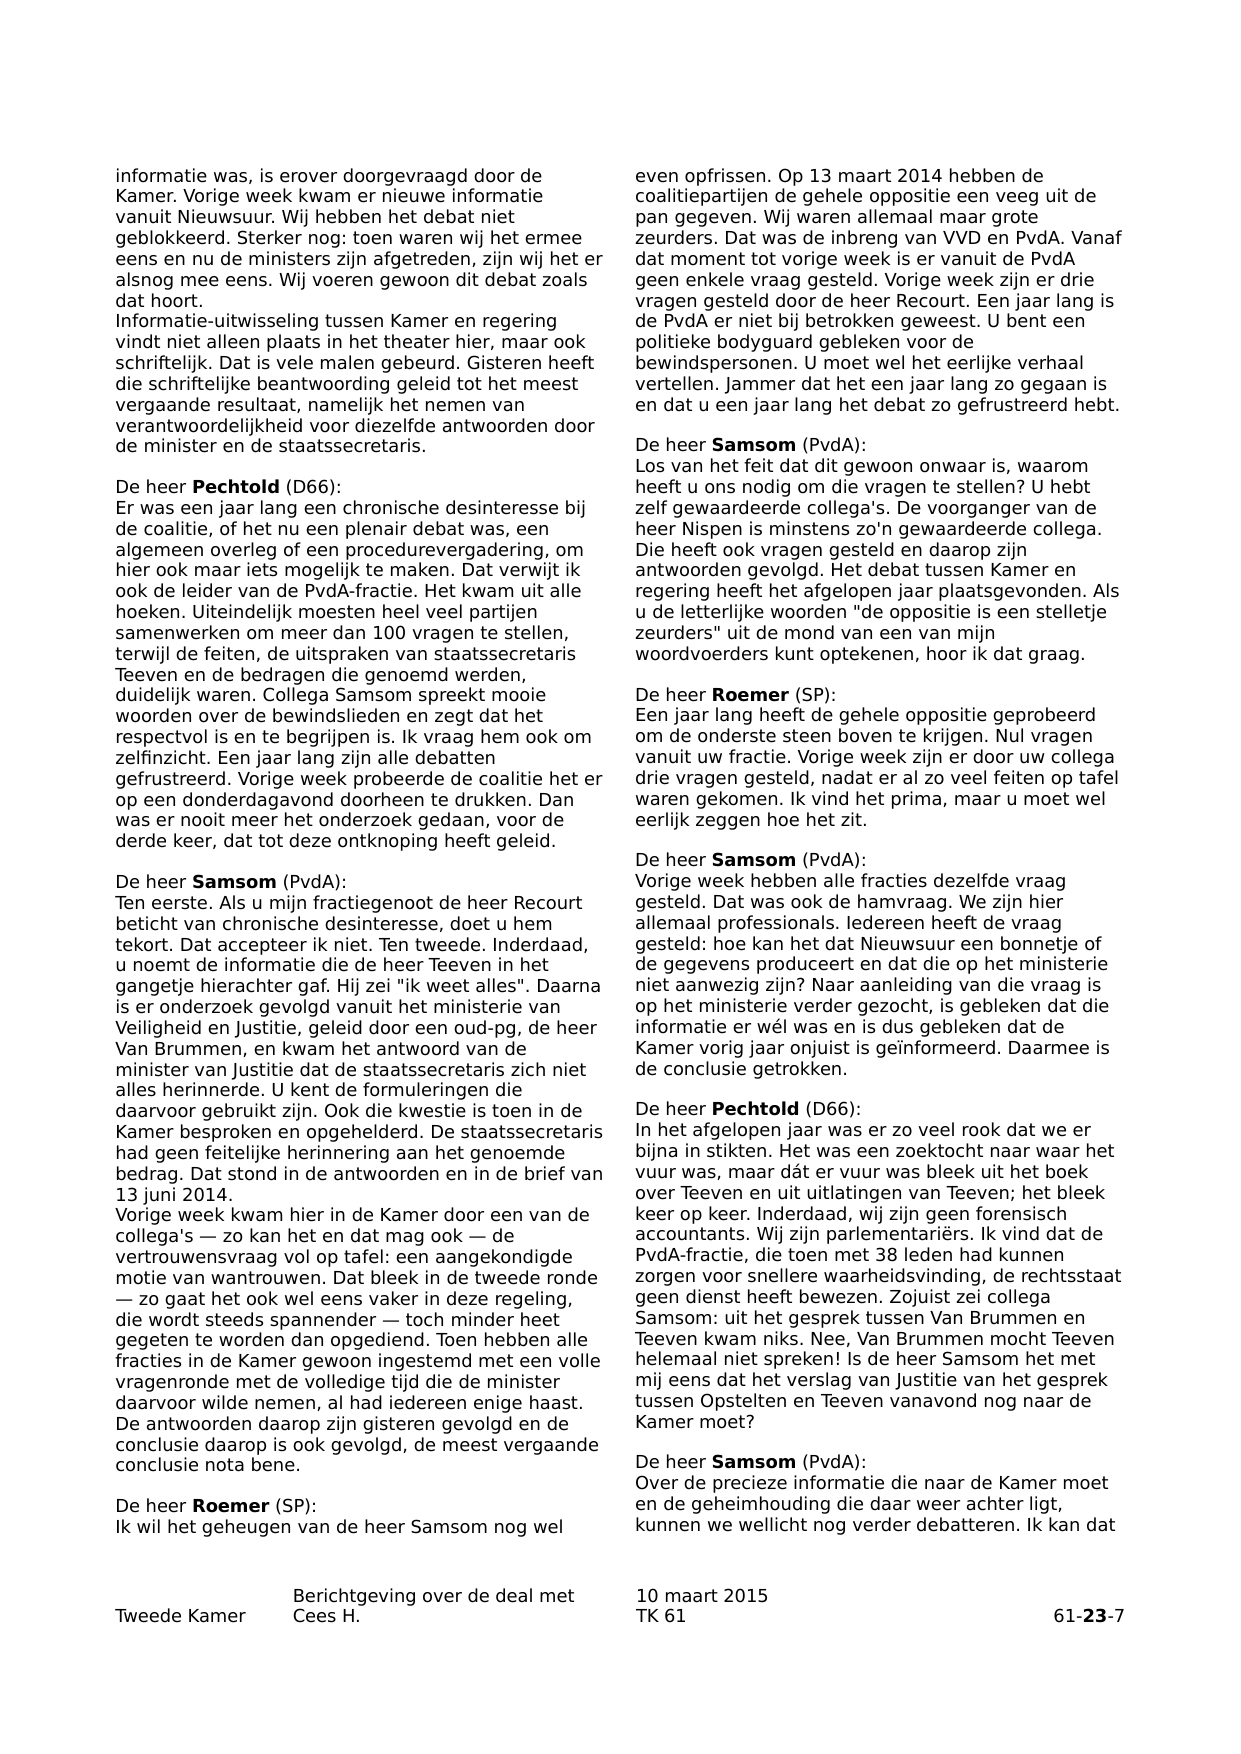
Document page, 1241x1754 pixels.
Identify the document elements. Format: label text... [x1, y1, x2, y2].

text Vorige week kwam hier in de Kamer door een van de collega's — zo kan het en dat mag ook — de vertrouwensvraag vol op tafel: een aangekondigde motie van wantrouwen. Dat bleek in de tweede ronde — zo gaat het ook wel eens vaker in deze regeling, die wordt steeds spannender — toch minder heet gegeten te worden dan opgediend. Toen hebben alle fracties in de Kamer gewoon ingestemd met een volle vragenronde met de volledige tijd die de minister daarvoor wilde nemen, al had iedereen enige haast. De antwoorden daarop zijn gisteren gevolgd en de conclusie daarop is ook gevolgd, de meest vergaande conclusie nota bene. [115, 1205, 605, 1476]
text De heer Samsom (PvdA): [635, 1452, 1125, 1473]
text Over de precieze informatie die naar de Kamer moet en de geheimhouding die daar weer achter ligt, kunnen we wellicht nog verder debatteren. Ik kan dat [635, 1473, 1125, 1536]
text even opfrissen. Op 13 maart 2014 hebben de coalitiepartijen de gehele oppositie een veeg uit de pan gegeven. Wij waren allemaal maar grote zeurders. Dat was de inbreng van VVD en PvdA. Vanaf dat moment tot vorige week is er vanuit de PvdA geen enkele vraag gesteld. Vorige week zijn er drie vragen gesteld door de heer Recourt. Een jaar lang is de PvdA er niet bij betrokken geweest. U bent een politieke bodyguard gebleken voor de bewindspersonen. U moet wel het eerlijke verhaal vertellen. Jammer dat het een jaar lang zo gegaan is en dat u een jaar lang het debat zo gefrustreerd hebt. [635, 165, 1125, 415]
text Ten eerste. Als u mijn fractiegenoot de heer Recourt beticht van chronische desinteresse, doet u hem tekort. Dat accepteer ik niet. Ten tweede. Inderdaad, u noemt de informatie die de heer Teeven in het gangetje hierachter gaf. Hij zei "ik weet alles". Daarna is er onderzoek gevolgd vanuit het ministerie van Veiligheid en Justitie, geleid door een oud-pg, de heer Van Brummen, en kwam het antwoord van de minister van Justitie dat de staatssecretaris zich niet alles herinnerde. U kent de formuleringen die daarvoor gebruikt zijn. Ook die kwestie is toen in de Kamer besproken en opgehelderd. De staatssecretaris had geen feitelijke herinnering aan het genoemde bedrag. Dat stond in de antwoorden en in de brief van 13 juni 2014. [115, 893, 605, 1205]
text Informatie-uitwisseling tussen Kamer en regering vindt niet alleen plaats in het theater hier, maar ook schriftelijk. Dat is vele malen gebeurd. Gisteren heeft die schriftelijke beantwoording geleid tot het meest vergaande resultaat, namelijk het nemen van verantwoordelijkheid voor diezelfde antwoorden door de minister en de staatssecretaris. [115, 311, 605, 457]
text De heer Roemer (SP): [635, 684, 1125, 705]
text Vorige week hebben alle fracties dezelfde vraag gesteld. Dat was ook de hamvraag. We zijn hier allemaal professionals. Iedereen heeft de vraag gesteld: hoe kan het dat Nieuwsuur een bonnetje of de gegevens produceert en dat die op het ministerie niet aanwezig zijn? Naar aanleiding van die vraag is op het ministerie verder gezocht, is gebleken dat die informatie er wél was en is dus gebleken dat de Kamer vorig jaar onjuist is geïnformeerd. Daarmee is de conclusie getrokken. [635, 871, 1125, 1079]
text De heer Pechtold (D66): [115, 477, 605, 498]
text De heer Samsom (PvdA): [115, 872, 605, 893]
text De heer Samsom (PvdA): [635, 850, 1125, 871]
text De heer Roemer (SP): [115, 1496, 605, 1517]
text Ik wil het geheugen van de heer Samsom nog wel [115, 1517, 605, 1537]
text Een jaar lang heeft de gehele oppositie geprobeerd om de onderste steen boven te krijgen. Nul vragen vanuit uw fractie. Vorige week zijn er door uw collega drie vragen gesteld, nadat er al zo veel feiten op tafel waren gekomen. Ik vind het prima, maar u moet wel eerlijk zeggen hoe het zit. [635, 705, 1125, 830]
text Er was een jaar lang een chronische desinteresse bij de coalitie, of het nu een plenair debat was, een algemeen overleg of een procedurevergadering, om hier ook maar iets mogelijk te maken. Dat verwijt ik ook de leider van de PvdA-fractie. Het kwam uit alle hoeken. Uiteindelijk moesten heel veel partijen samenwerken om meer dan 100 vragen te stellen, terwijl de feiten, de uitspraken van staatssecretaris Teeven en de bedragen die genoemd werden, duidelijk waren. Collega Samsom spreekt mooie woorden over de bewindslieden en zegt dat het respectvol is en te begrijpen is. Ik vraag hem ook om zelfinzicht. Een jaar lang zijn alle debatten gefrustreerd. Vorige week probeerde de coalitie het er op een donderdagavond doorheen te drukken. Dan was er nooit meer het onderzoek gedaan, voor de derde keer, dat tot deze ontknoping heeft geleid. [115, 498, 605, 852]
text De heer Pechtold (D66): [635, 1099, 1125, 1120]
text De heer Samsom (PvdA): [635, 435, 1125, 456]
text Los van het feit dat dit gewoon onwaar is, waarom heeft u ons nodig om die vragen te stellen? U hebt zelf gewaardeerde collega's. De voorganger van de heer Nispen is minstens zo'n gewaardeerde collega. Die heeft ook vragen gesteld en daarop zijn antwoorden gevolgd. Het debat tussen Kamer en regering heeft het afgelopen jaar plaatsgevonden. Als u de letterlijke woorden "de oppositie is een stelletje zeurders" uit de mond van een van mijn woordvoerders kunt optekenen, hoor ik dat graag. [635, 456, 1125, 664]
text informatie was, is erover doorgevraagd door de Kamer. Vorige week kwam er nieuwe informatie vanuit Nieuwsuur. Wij hebben het debat niet geblokkeerd. Sterker nog: toen waren wij het ermee eens en nu de ministers zijn afgetreden, zijn wij het er alsnog mee eens. Wij voeren gewoon dit debat zoals dat hoort. [115, 165, 605, 311]
text In het afgelopen jaar was er zo veel rook dat we er bijna in stikten. Het was een zoektocht naar waar het vuur was, maar dát er vuur was bleek uit het boek over Teeven en uit uitlatingen van Teeven; het bleek keer op keer. Inderdaad, wij zijn geen forensisch accountants. Wij zijn parlementariërs. Ik vind dat de PvdA-fractie, die toen met 38 leden had kunnen zorgen voor snellere waarheidsvinding, de rechtsstaat geen dienst heeft bewezen. Zojuist zei collega Samsom: uit het gesprek tussen Van Brummen en Teeven kwam niks. Nee, Van Brummen mocht Teeven helemaal niet spreken! Is de heer Samsom het met mij eens dat het verslag van Justitie van het gesprek tussen Opstelten en Teeven vanavond nog naar de Kamer moet? [635, 1120, 1125, 1432]
